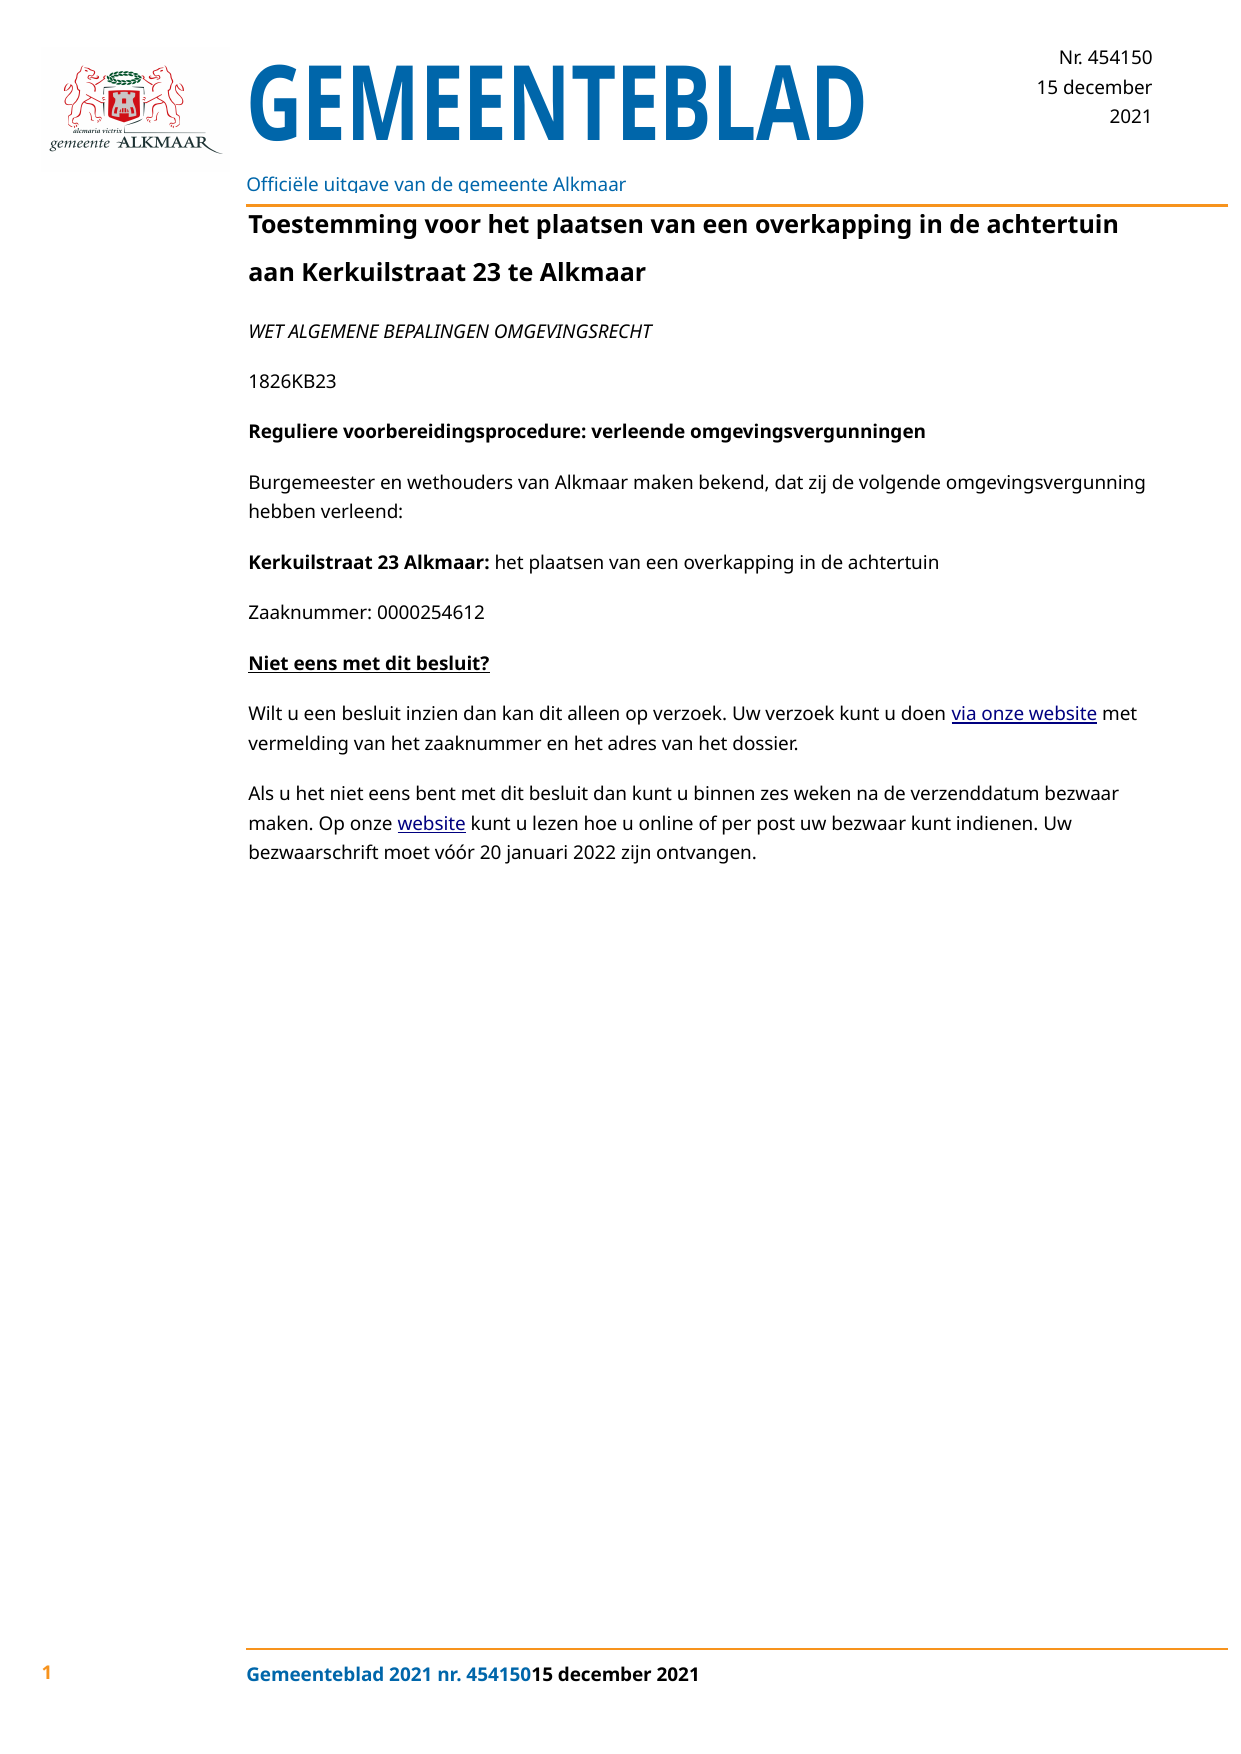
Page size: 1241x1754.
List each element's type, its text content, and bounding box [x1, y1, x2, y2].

text Kerkuilstraat 23 Alkmaar: het plaatsen van een overkapping in de achtertuin [248, 549, 1152, 575]
text Toestemming voor het plaatsen van een overkapping in de achtertuin aan Kerkuilstraat 23 te Alkmaar [248, 207, 1152, 288]
text Wilt u een besluit inzien dan kan dit alleen op verzoek. Uw verzoek kunt u doen via onze website met vermelding van het zaaknummer en het adres van het dossier. [248, 700, 1152, 756]
text Als u het niet eens bent met dit besluit dan kunt u binnen zes weken na de verzenddatum bezwaar maken. Op onze website kunt u lezen hoe u online of per post uw bezwaar kunt indienen. Uw bezwaarschrift moet vóór 20 januari 2022 zijn ontvangen. [248, 780, 1152, 865]
text Reguliere voorbereidingsprocedure: verleende omgevingsvergunningen [248, 419, 1152, 444]
text Zaaknummer: 0000254612 [248, 599, 1152, 625]
text WET ALGEMENE BEPALINGEN OMGEVINGSRECHT [248, 318, 1152, 344]
text Niet eens met dit besluit? [248, 650, 1152, 676]
text 1826KB23 [248, 368, 1152, 394]
text Burgemeester en wethouders van Alkmaar maken bekend, dat zij de volgende omgevingsvergunning hebben verleend: [248, 469, 1152, 524]
picture [41, 47, 231, 172]
